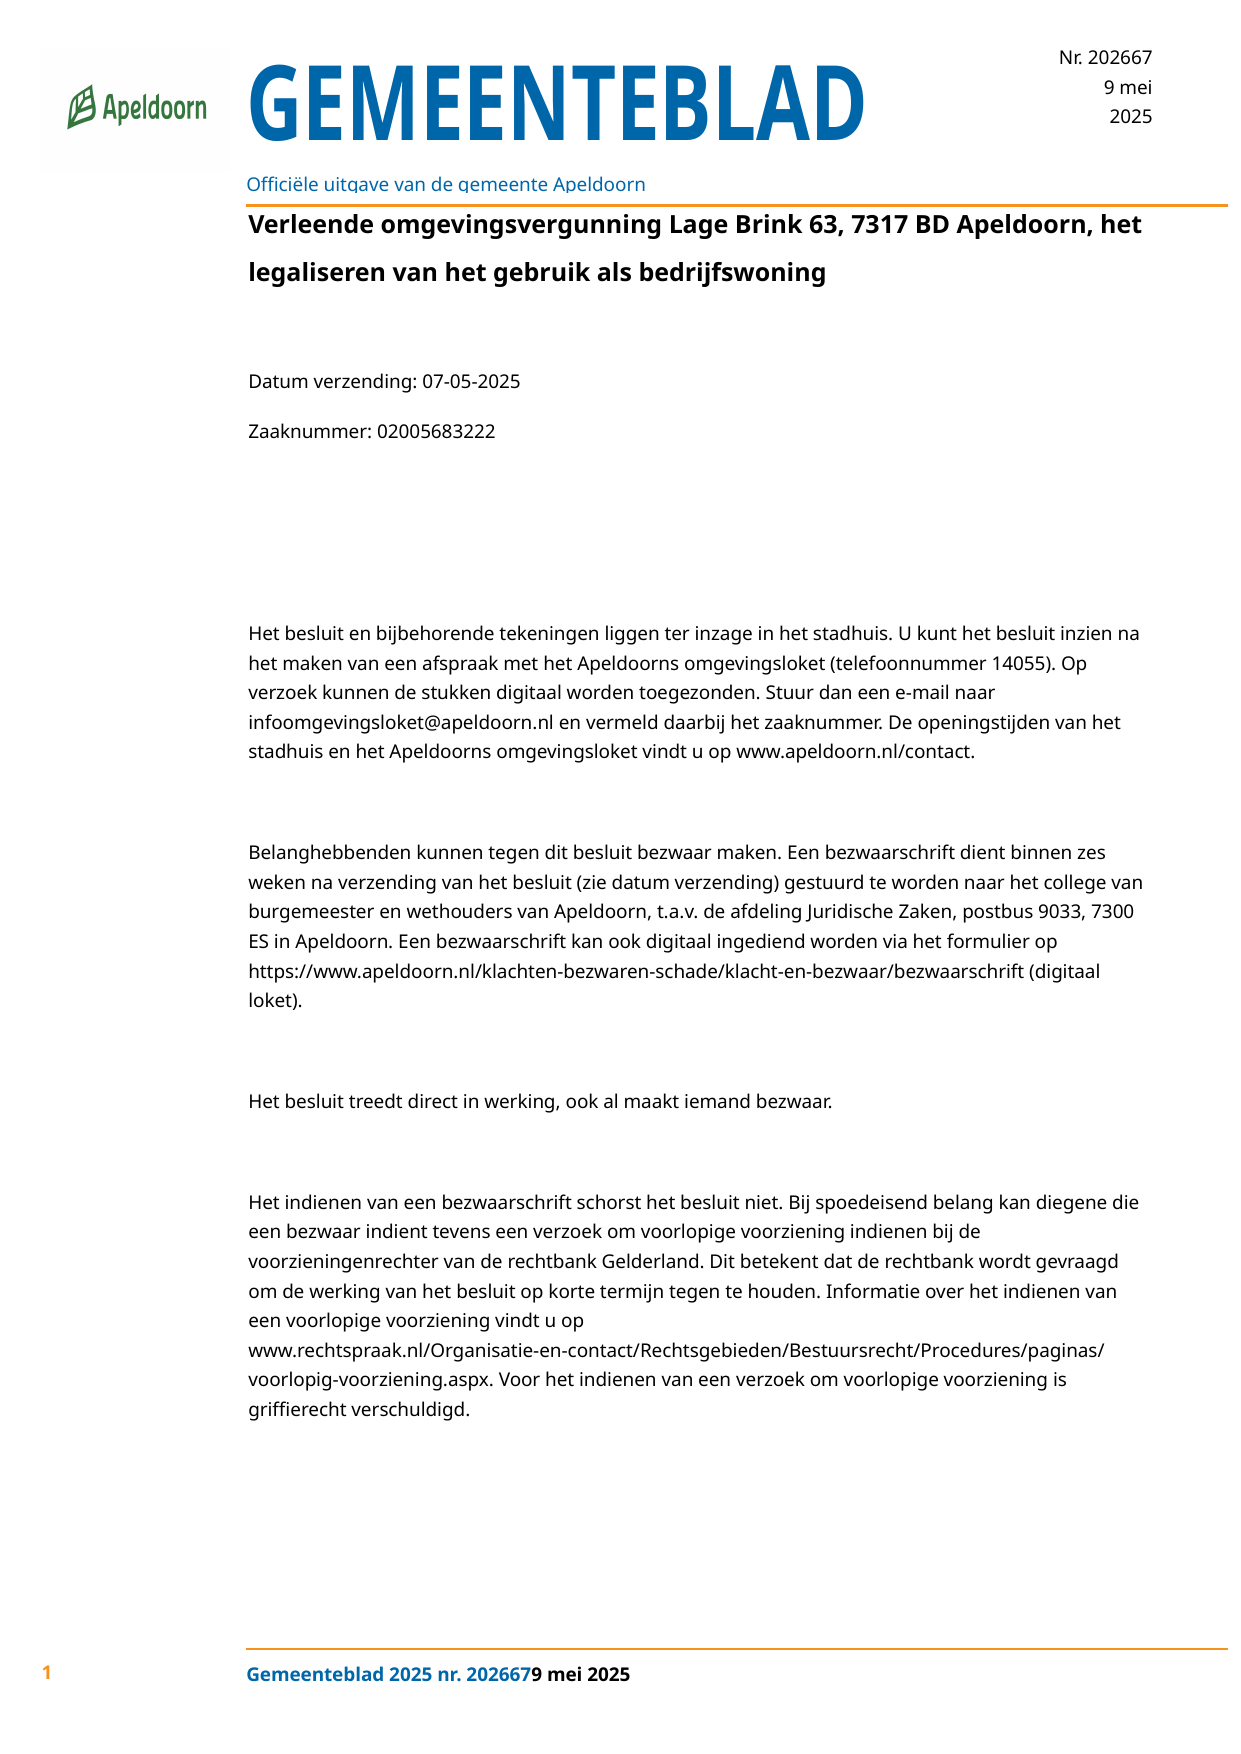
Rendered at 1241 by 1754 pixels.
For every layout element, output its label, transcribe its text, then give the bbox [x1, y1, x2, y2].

text Belanghebbenden kunnen tegen dit besluit bezwaar maken. Een bezwaarschrift dient binnen zes weken na verzending van het besluit (zie datum verzending) gestuurd te worden naar het college van burgemeester en wethouders van Apeldoorn, t.a.v. de afdeling Juridische Zaken, postbus 9033, 7300 ES in Apeldoorn. Een bezwaarschrift kan ook digitaal ingediend worden via het formulier op https://www.apeldoorn.nl/klachten-bezwaren-schade/klacht-en-bezwaar/bezwaarschrift (digitaal loket). [248, 839, 1152, 1013]
text Het indienen van een bezwaarschrift schorst het besluit niet. Bij spoedeisend belang kan diegene die een bezwaar indient tevens een verzoek om voorlopige voorziening indienen bij de voorzieningenrechter van de rechtbank Gelderland. Dit betekent dat de rechtbank wordt gevraagd om de werking van het besluit op korte termijn tegen te houden. Informatie over het indienen van een voorlopige voorziening vindt u op www.rechtspraak.nl/Organisatie-en-contact/Rechtsgebieden/Bestuursrecht/Procedures/paginas/voorlopig-voorziening.aspx. Voor het indienen van een verzoek om voorlopige voorziening is griffierecht verschuldigd. [248, 1189, 1152, 1422]
text Het besluit treedt direct in werking, ook al maakt iemand bezwaar. [248, 1088, 1152, 1114]
text Verleende omgevingsvergunning Lage Brink 63, 7317 BD Apeldoorn, het legaliseren van het gebruik als bedrijfswoning [248, 207, 1152, 288]
text Zaaknummer: 02005683222 [248, 419, 1152, 444]
picture [41, 47, 231, 172]
text Het besluit en bijbehorende tekeningen liggen ter inzage in het stadhuis. U kunt het besluit inzien na het maken van een afspraak met het Apeldoorns omgevingsloket (telefoonnummer 14055). Op verzoek kunnen de stukken digitaal worden toegezonden. Stuur dan een e-mail naar infoomgevingsloket@apeldoorn.nl en vermeld daarbij het zaaknummer. De openingstijden van het stadhuis en het Apeldoorns omgevingsloket vindt u op www.apeldoorn.nl/contact. [248, 620, 1152, 764]
text Datum verzending: 07-05-2025 [248, 368, 1152, 394]
